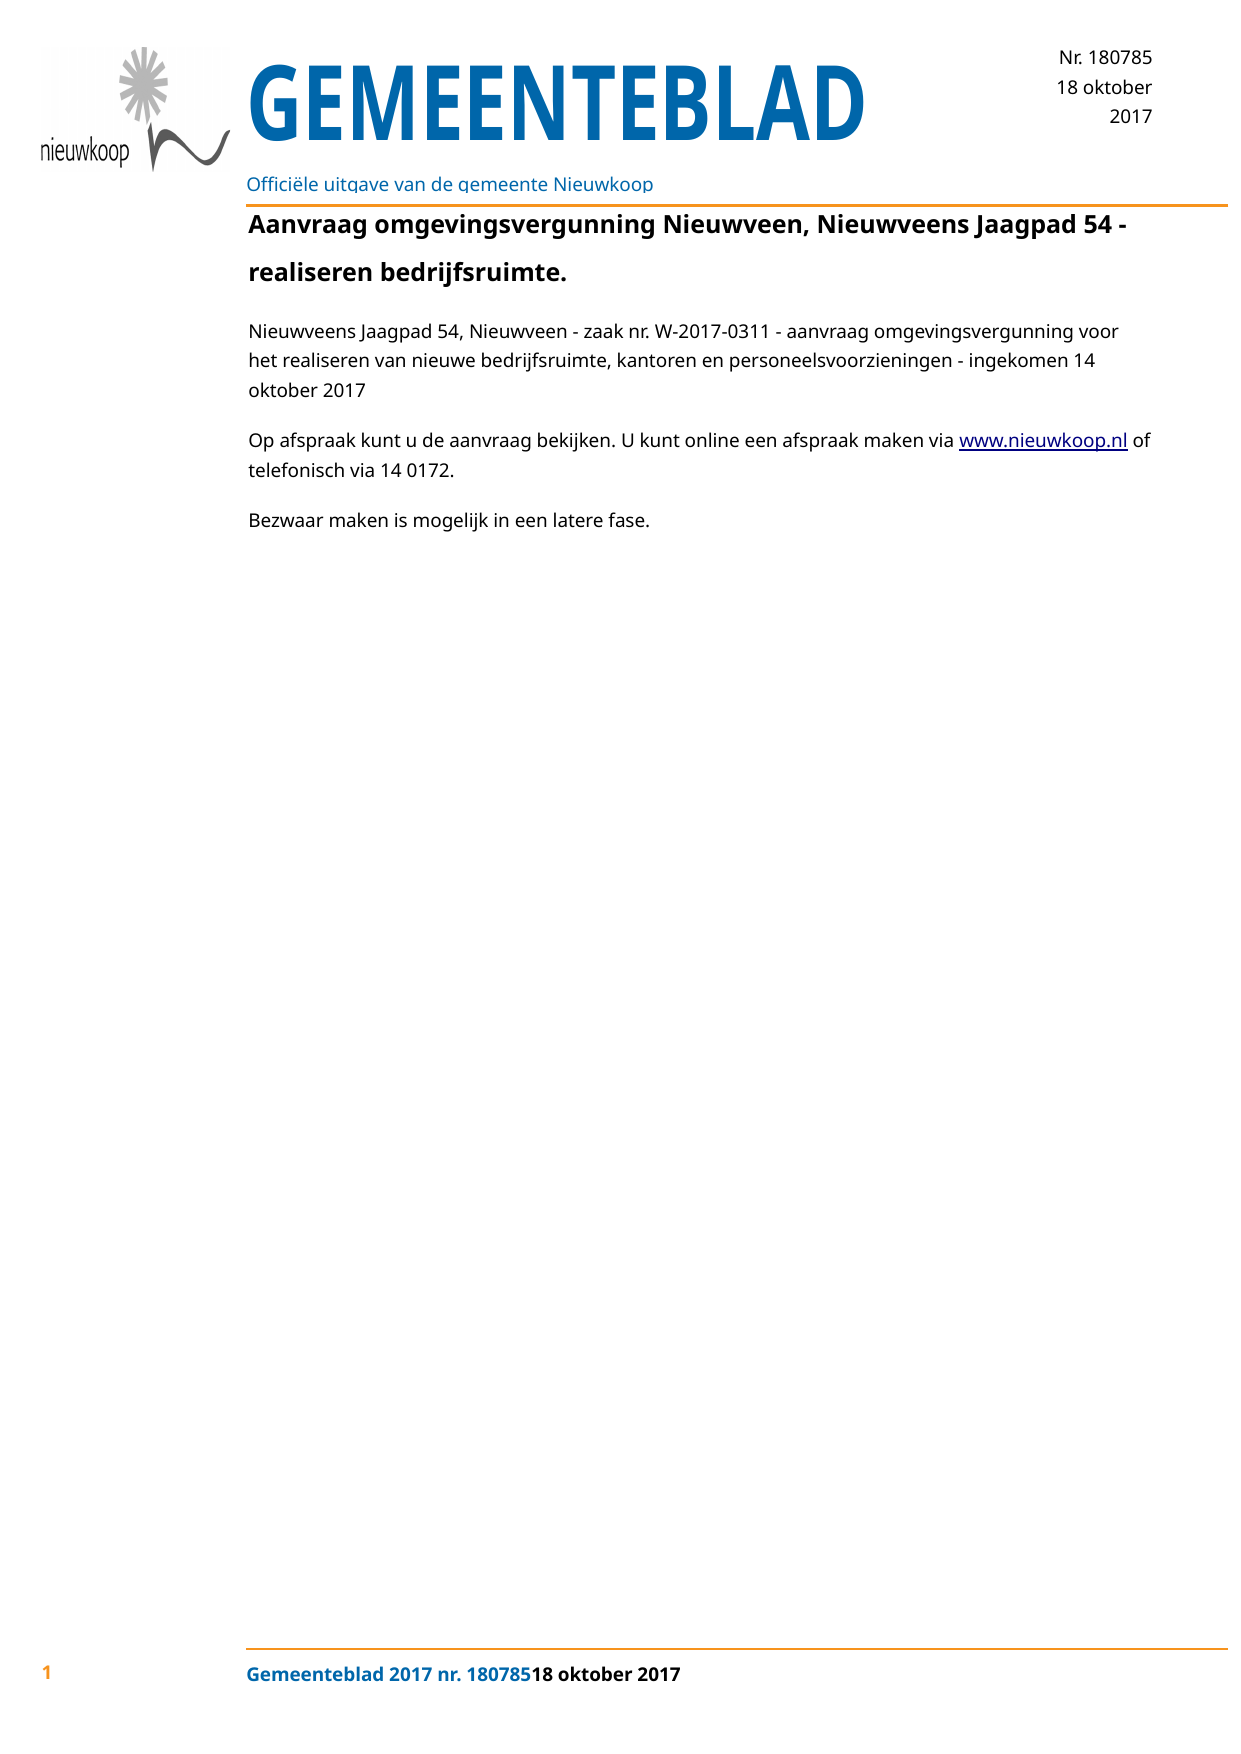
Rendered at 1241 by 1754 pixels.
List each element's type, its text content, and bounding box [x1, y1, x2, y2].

picture [41, 47, 231, 172]
text Bezwaar maken is mogelijk in een latere fase. [248, 507, 1152, 533]
text Aanvraag omgevingsvergunning Nieuwveen, Nieuwveens Jaagpad 54 - realiseren bedrijfsruimte. [248, 207, 1152, 288]
text Op afspraak kunt u de aanvraag bekijken. U kunt online een afspraak maken via www.nieuwkoop.nl of telefonisch via 14 0172. [248, 427, 1152, 483]
text Nieuwveens Jaagpad 54, Nieuwveen - zaak nr. W-2017-0311 - aanvraag omgevingsvergunning voor het realiseren van nieuwe bedrijfsruimte, kantoren en personeelsvoorzieningen - ingekomen 14 oktober 2017 [248, 318, 1152, 403]
